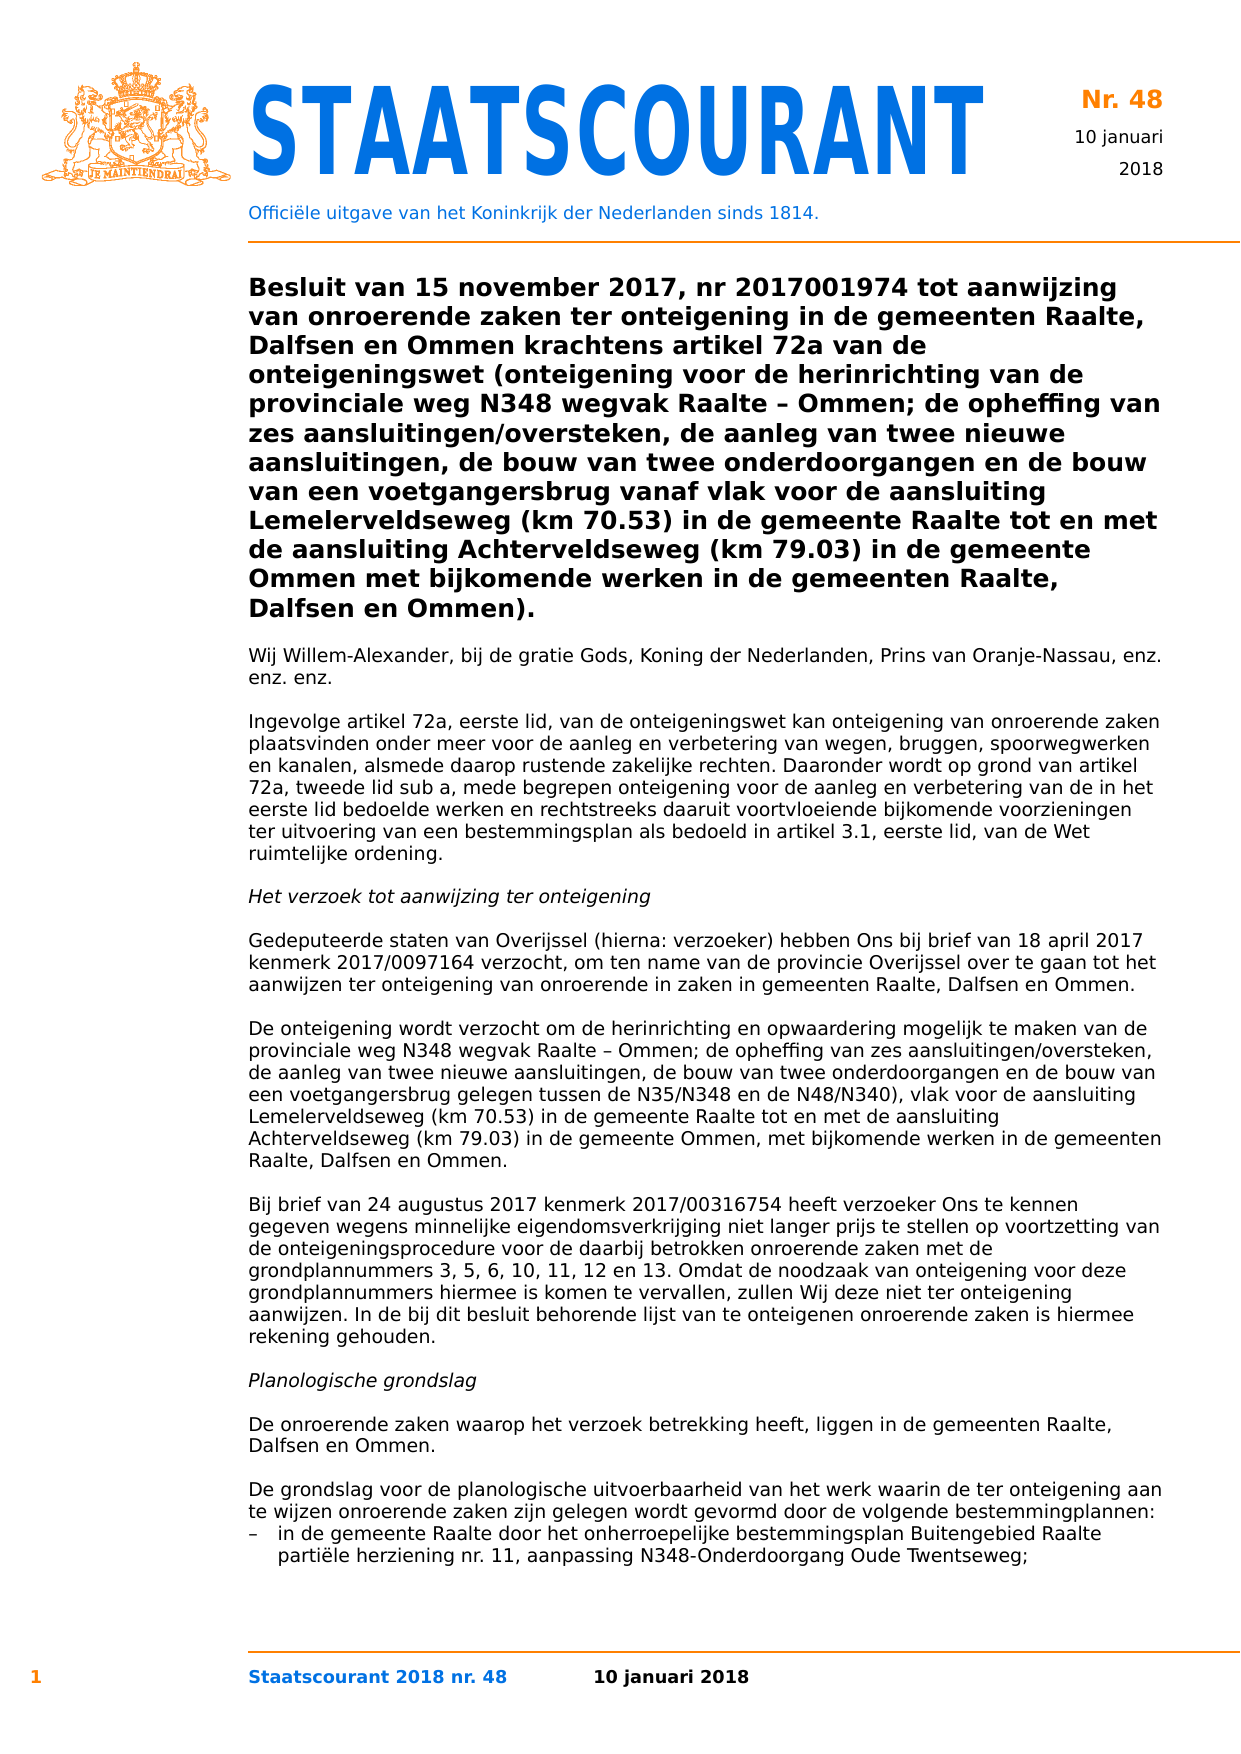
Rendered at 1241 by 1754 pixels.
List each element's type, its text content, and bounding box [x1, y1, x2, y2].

text Wij Willem-Alexander, bij de gratie Gods, Koning der Nederlanden, Prins van Oranje-Nassau, enz. enz. enz. [248, 645, 1163, 689]
table_cell 2018 [998, 153, 1240, 203]
text De onroerende zaken waarop het verzoek betrekking heeft, liggen in de gemeenten Raalte, Dalfsen en Ommen. [248, 1413, 1163, 1457]
table_header [25, 62, 248, 241]
text Bij brief van 24 augustus 2017 kenmerk 2017/00316754 heeft verzoeker Ons te kennen gegeven wegens minnelijke eigendomsverkrijging niet langer prijs te stellen op voortzetting van de onteigeningsprocedure voor de daarbij betrokken onroerende zaken met de grondplannummers 3, 5, 6, 10, 11, 12 en 13. Omdat de noodzaak van onteigening voor deze grondplannummers hiermee is komen te vervallen, zullen Wij deze niet ter onteigening aanwijzen. In de bij dit besluit behorende lijst van te onteigenen onroerende zaken is hiermee rekening gehouden. [248, 1194, 1163, 1348]
subtitle Planologische grondslag [248, 1369, 1163, 1392]
text – in de gemeente Raalte door het onherroepelijke bestemmingsplan Buitengebied Raalte partiële herziening nr. 11, aanpassing N348-Onderdoorgang Oude Twentseweg; [248, 1523, 1163, 1567]
subtitle Het verzoek tot aanwijzing ter onteigening [248, 886, 1163, 908]
picture [41, 62, 231, 186]
table_header STAATSCOURANT [248, 62, 998, 203]
table_header Nr. 48 [998, 62, 1240, 121]
table_cell 10 januari [998, 121, 1240, 153]
subtitle Besluit van 15 november 2017, nr 2017001974 tot aanwijzing van onroerende zaken ter onteigening in de gemeenten Raalte, Dalfsen en Ommen krachtens artikel 72a van de onteigeningswet (onteigening voor de herinrichting van de provinciale weg N348 wegvak Raalte – Ommen; de opheffing van zes aansluitingen/oversteken, de aanleg van twee nieuwe aansluitingen, de bouw van twee onderdoorgangen en de bouw van een voetgangersbrug vanaf vlak voor de aansluiting Lemelerveldseweg (km 70.53) in de gemeente Raalte tot en met de aansluiting Achterveldseweg (km 79.03) in de gemeente Ommen met bijkomende werken in de gemeenten Raalte, Dalfsen en Ommen). [248, 273, 1163, 623]
text Ingevolge artikel 72a, eerste lid, van de onteigeningswet kan onteigening van onroerende zaken plaatsvinden onder meer voor de aanleg en verbetering van wegen, bruggen, spoorwegwerken en kanalen, alsmede daarop rustende zakelijke rechten. Daaronder wordt op grond van artikel 72a, tweede lid sub a, mede begrepen onteigening voor de aanleg en verbetering van de in het eerste lid bedoelde werken en rechtstreeks daaruit voortvloeiende bijkomende voorzieningen ter uitvoering van een bestemmingsplan als bedoeld in artikel 3.1, eerste lid, van de Wet ruimtelijke ordening. [248, 711, 1163, 864]
text Gedeputeerde staten van Overijssel (hierna: verzoeker) hebben Ons bij brief van 18 april 2017 kenmerk 2017/0097164 verzocht, om ten name van de provincie Overijssel over te gaan tot het aanwijzen ter onteigening van onroerende in zaken in gemeenten Raalte, Dalfsen en Ommen. [248, 930, 1163, 996]
text De grondslag voor de planologische uitvoerbaarheid van het werk waarin de ter onteigening aan te wijzen onroerende zaken zijn gelegen wordt gevormd door de volgende bestemmingplannen: [248, 1479, 1163, 1523]
text De onteigening wordt verzocht om de herinrichting en opwaardering mogelijk te maken van de provinciale weg N348 wegvak Raalte – Ommen; de opheffing van zes aansluitingen/oversteken, de aanleg van twee nieuwe aansluitingen, de bouw van twee onderdoorgangen en de bouw van een voetgangersbrug gelegen tussen de N35/N348 en de N48/N340), vlak voor de aansluiting Lemelerveldseweg (km 70.53) in de gemeente Raalte tot en met de aansluiting Achterveldseweg (km 79.03) in de gemeente Ommen, met bijkomende werken in de gemeenten Raalte, Dalfsen en Ommen. [248, 1018, 1163, 1172]
table_cell Officiële uitgave van het Koninkrijk der Nederlanden sinds 1814. [248, 203, 1240, 241]
